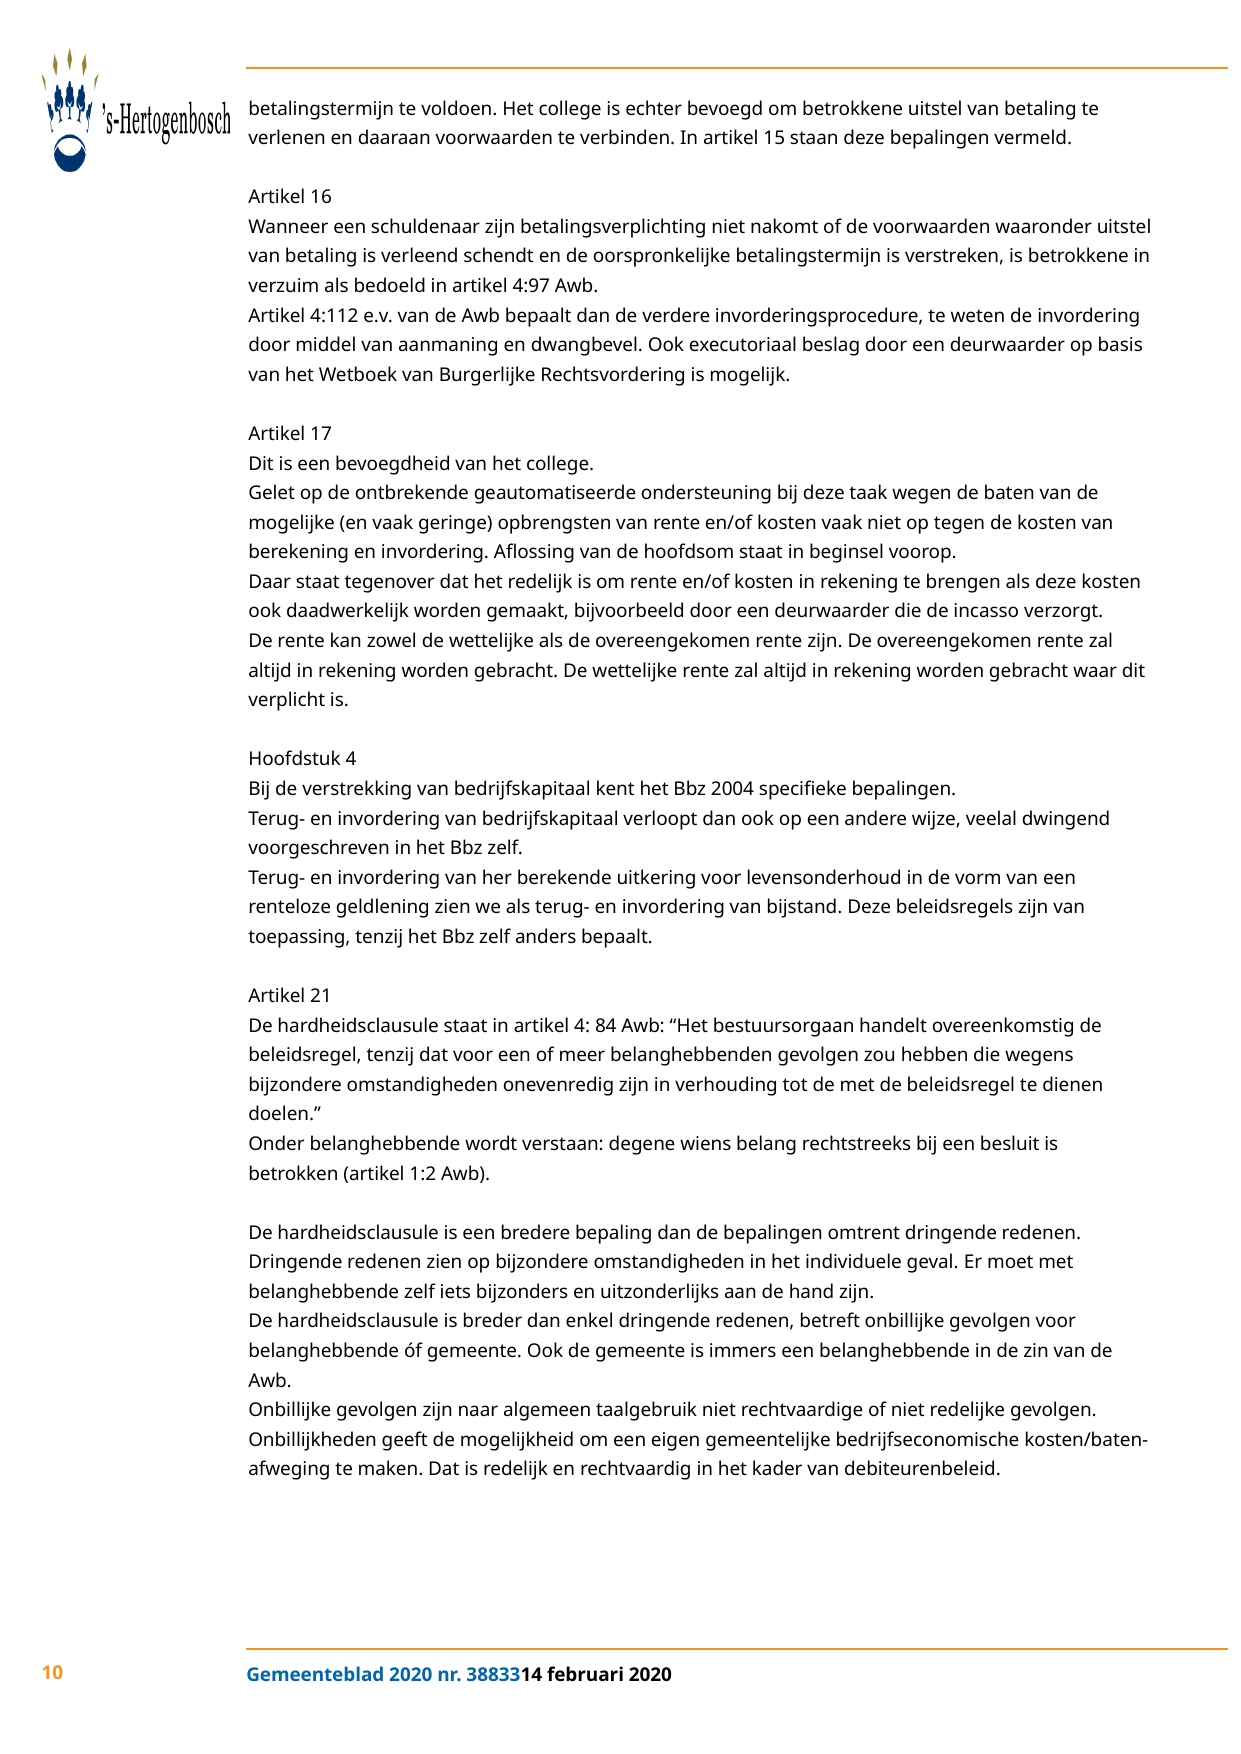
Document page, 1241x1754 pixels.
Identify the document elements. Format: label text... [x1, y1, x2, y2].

text Dringende redenen zien op bijzondere omstandigheden in het individuele geval. Er moet met belanghebbende zelf iets bijzonders en uitzonderlijks aan de hand zijn. [248, 1248, 1152, 1304]
text Terug- en invordering van her berekende uitkering voor levensonderhoud in de vorm van een renteloze geldlening zien we als terug- en invordering van bijstand. Deze beleidsregels zijn van toepassing, tenzij het Bbz zelf anders bepaalt. [248, 864, 1152, 949]
text Artikel 17 [248, 420, 1152, 446]
text Artikel 4:112 e.v. van de Awb bepaalt dan de verdere invorderingsprocedure, te weten de invordering door middel van aanmaning en dwangbevel. Ook executoriaal beslag door een deurwaarder op basis van het Wetboek van Burgerlijke Rechtsvordering is mogelijk. [248, 302, 1152, 387]
text De hardheidsclausule is een bredere bepaling dan de bepalingen omtrent dringende redenen. [248, 1219, 1152, 1245]
text Artikel 21 [248, 982, 1152, 1008]
text De hardheidsclausule is breder dan enkel dringende redenen, betreft onbillijke gevolgen voor belanghebbende óf gemeente. Ook de gemeente is immers een belanghebbende in de zin van de Awb. [248, 1308, 1152, 1393]
text Terug- en invordering van bedrijfskapitaal verloopt dan ook op een andere wijze, veelal dwingend voorgeschreven in het Bbz zelf. [248, 805, 1152, 860]
text Wanneer een schuldenaar zijn betalingsverplichting niet nakomt of de voorwaarden waaronder uitstel van betaling is verleend schendt en de oorspronkelijke betalingstermijn is verstreken, is betrokkene in verzuim als bedoeld in artikel 4:97 Awb. [248, 213, 1152, 298]
text Daar staat tegenover dat het redelijk is om rente en/of kosten in rekening te brengen als deze kosten ook daadwerkelijk worden gemaakt, bijvoorbeeld door een deurwaarder die de incasso verzorgt. [248, 568, 1152, 623]
text Hoofdstuk 4 [248, 746, 1152, 771]
text Gelet op de ontbrekende geautomatiseerde ondersteuning bij deze taak wegen de baten van de mogelijke (en vaak geringe) opbrengsten van rente en/of kosten vaak niet op tegen de kosten van berekening en invordering. Aflossing van de hoofdsom staat in beginsel voorop. [248, 479, 1152, 564]
text Artikel 16 [248, 183, 1152, 209]
text Dit is een bevoegdheid van het college. [248, 450, 1152, 476]
text Onbillijkheden geeft de mogelijkheid om een eigen gemeentelijke bedrijfseconomische kosten/baten-afweging te maken. Dat is redelijk en rechtvaardig in het kader van debiteurenbeleid. [248, 1426, 1152, 1481]
text De rente kan zowel de wettelijke als de overeengekomen rente zijn. De overeengekomen rente zal altijd in rekening worden gebracht. De wettelijke rente zal altijd in rekening worden gebracht waar dit verplicht is. [248, 627, 1152, 712]
text betalingstermijn te voldoen. Het college is echter bevoegd om betrokkene uitstel van betaling te verlenen en daaraan voorwaarden te verbinden. In artikel 15 staan deze bepalingen vermeld. [248, 95, 1152, 150]
picture [41, 47, 231, 172]
text Onder belanghebbende wordt verstaan: degene wiens belang rechtstreeks bij een besluit is betrokken (artikel 1:2 Awb). [248, 1130, 1152, 1186]
text Onbillijke gevolgen zijn naar algemeen taalgebruik niet rechtvaardige of niet redelijke gevolgen. [248, 1396, 1152, 1422]
text Bij de verstrekking van bedrijfskapitaal kent het Bbz 2004 specifieke bepalingen. [248, 775, 1152, 801]
text De hardheidsclausule staat in artikel 4: 84 Awb: “Het bestuursorgaan handelt overeenkomstig de beleidsregel, tenzij dat voor een of meer belanghebbenden gevolgen zou hebben die wegens bijzondere omstandigheden onevenredig zijn in verhouding tot de met de beleidsregel te dienen doelen.” [248, 1012, 1152, 1126]
